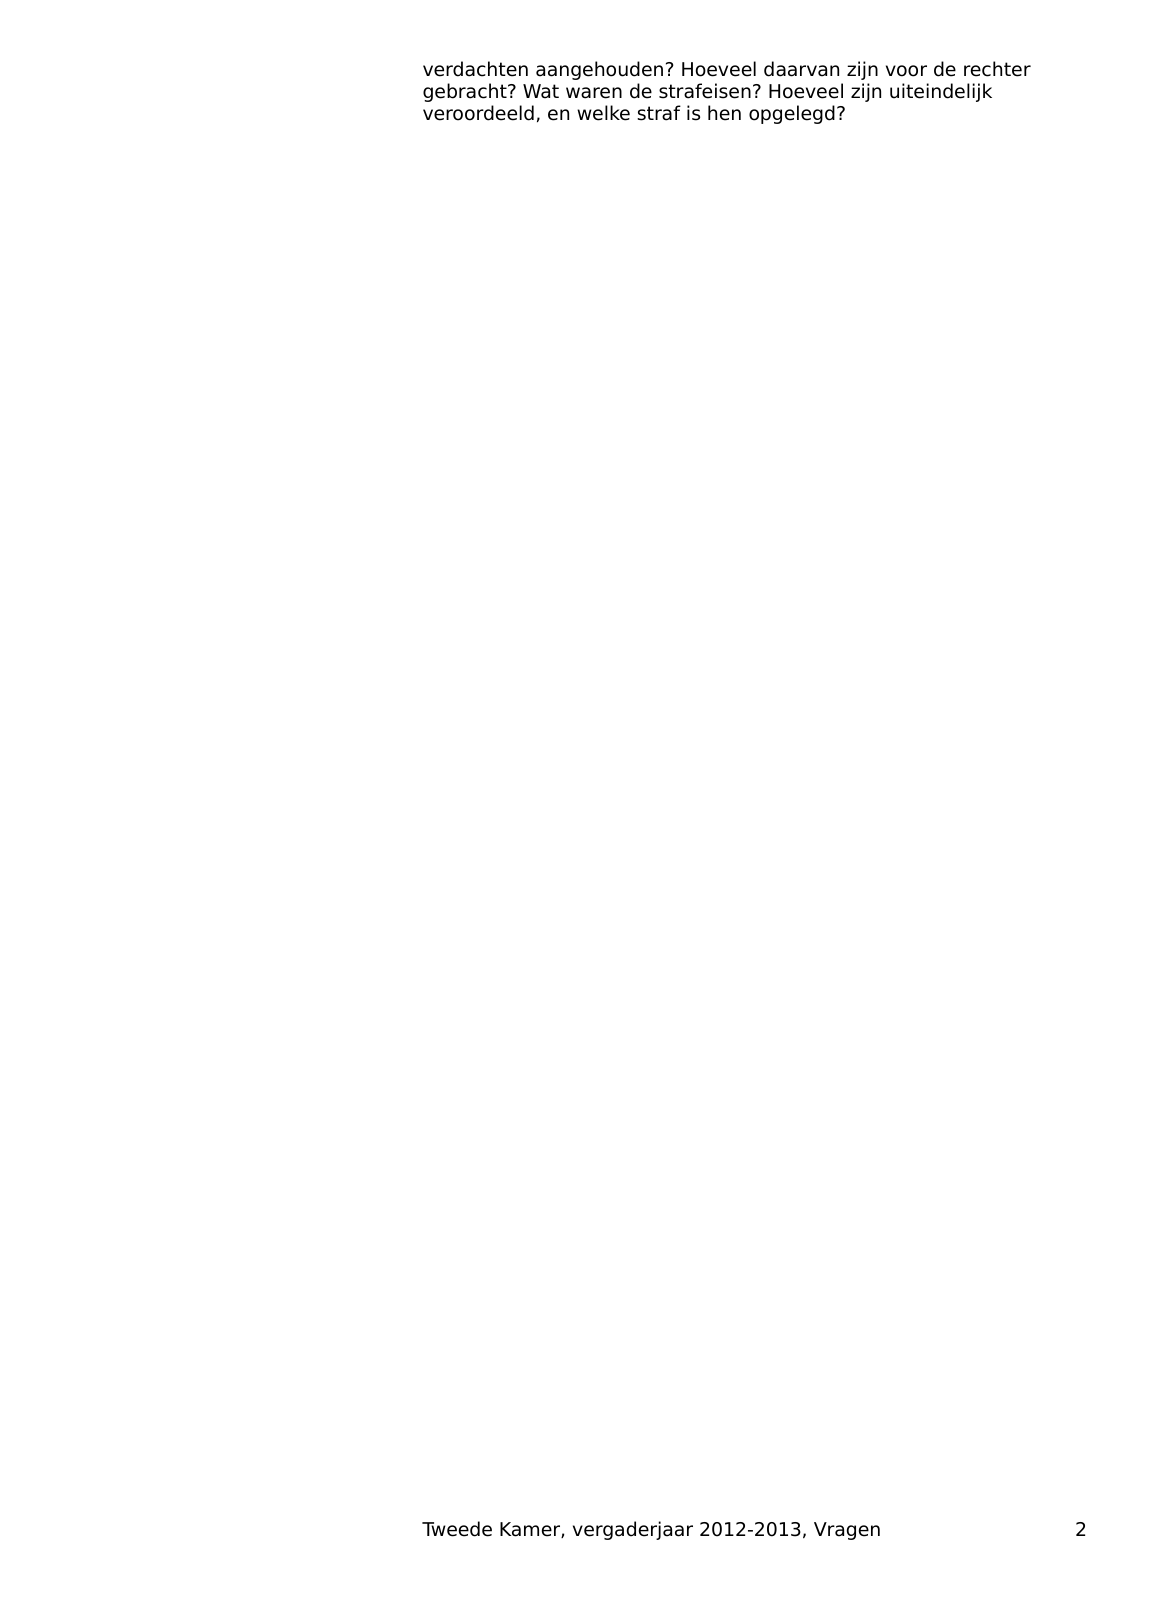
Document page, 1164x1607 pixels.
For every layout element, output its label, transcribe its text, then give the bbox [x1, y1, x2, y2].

text verdachten aangehouden? Hoeveel daarvan zijn voor de rechter gebracht? Wat waren de strafeisen? Hoeveel zijn uiteindelijk veroordeeld, en welke straf is hen opgelegd? [422, 59, 1087, 125]
